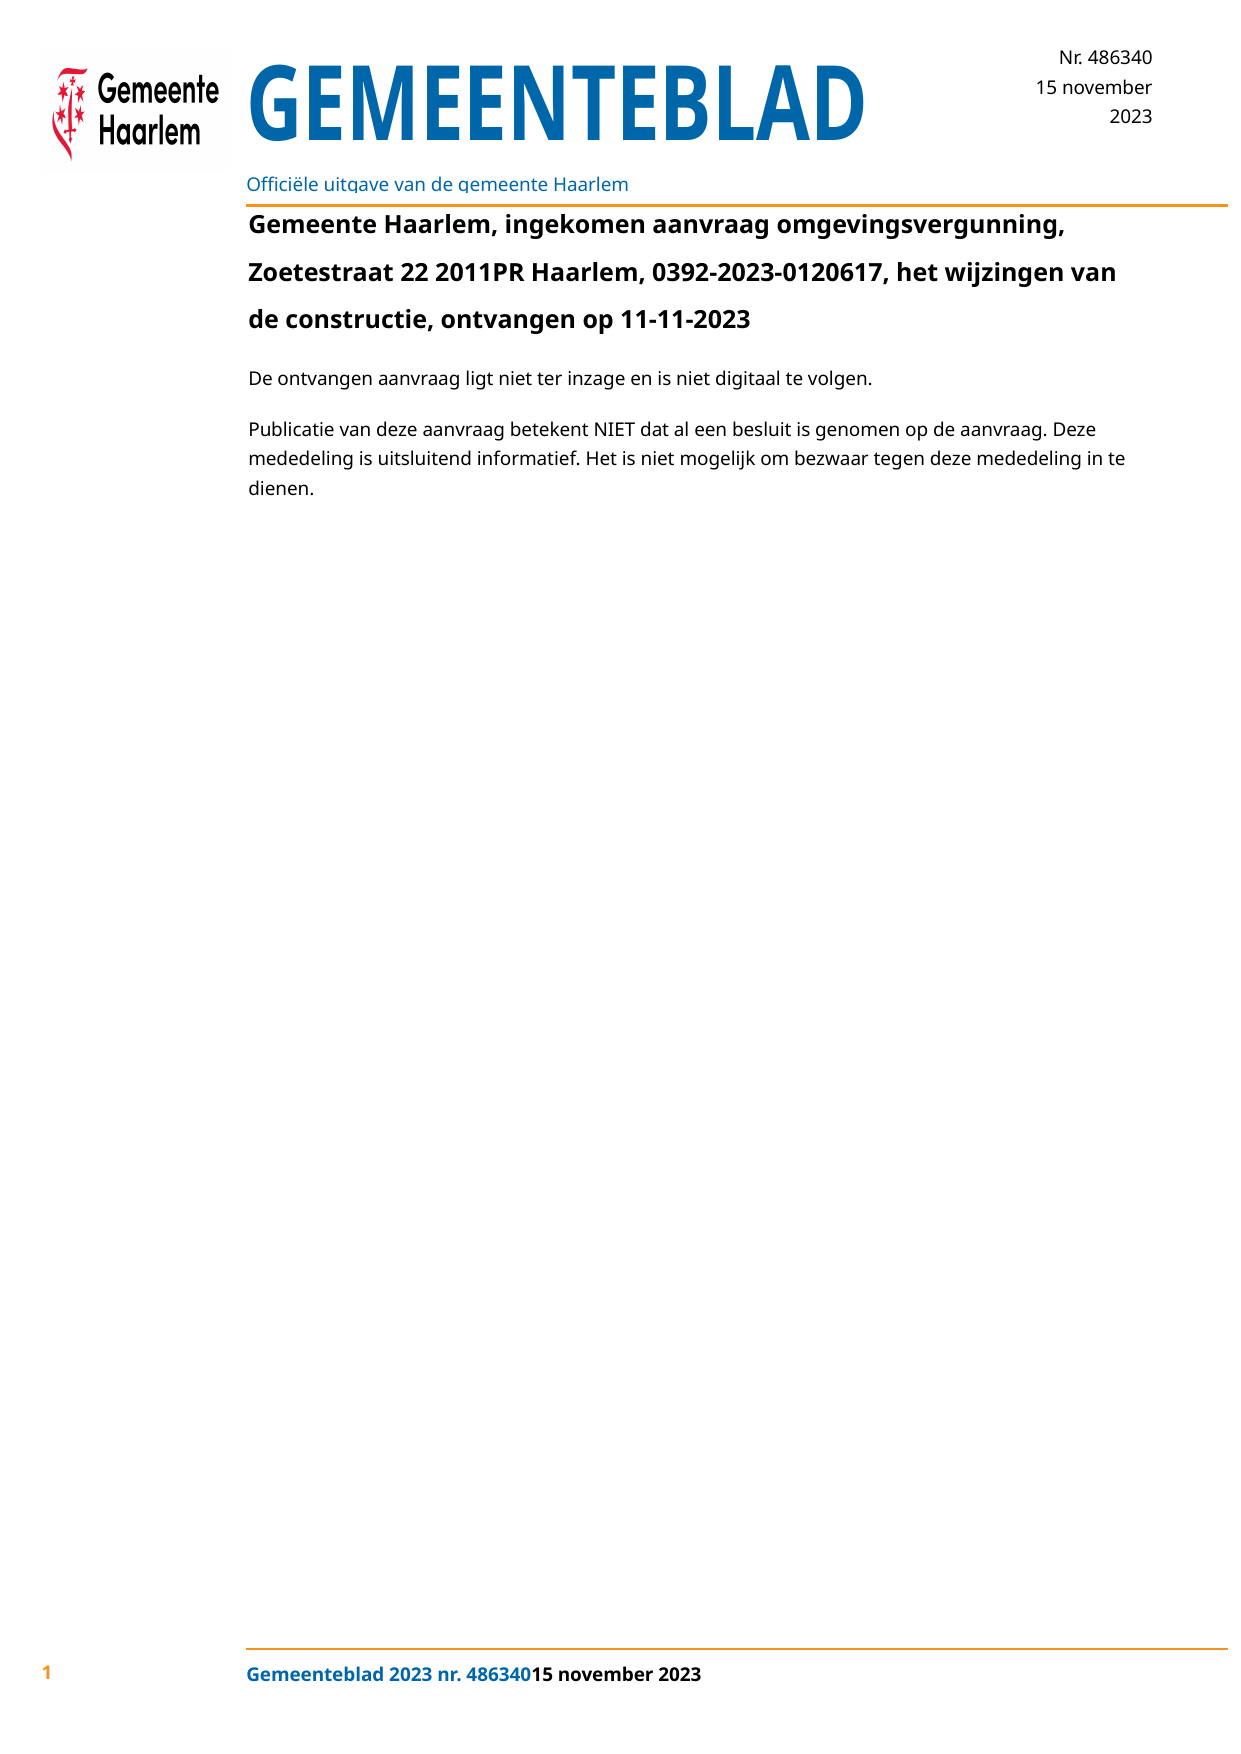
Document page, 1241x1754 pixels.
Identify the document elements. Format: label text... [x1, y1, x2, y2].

text Gemeente Haarlem, ingekomen aanvraag omgevingsvergunning, Zoetestraat 22 2011PR Haarlem, 0392-2023-0120617, het wijzingen van de constructie, ontvangen op 11-11-2023 [248, 207, 1152, 336]
picture [41, 47, 231, 172]
text De ontvangen aanvraag ligt niet ter inzage en is niet digitaal te volgen. [248, 366, 1152, 391]
text Publicatie van deze aanvraag betekent NIET dat al een besluit is genomen op de aanvraag. Deze mededeling is uitsluitend informatief. Het is niet mogelijk om bezwaar tegen deze mededeling in te dienen. [248, 416, 1152, 501]
